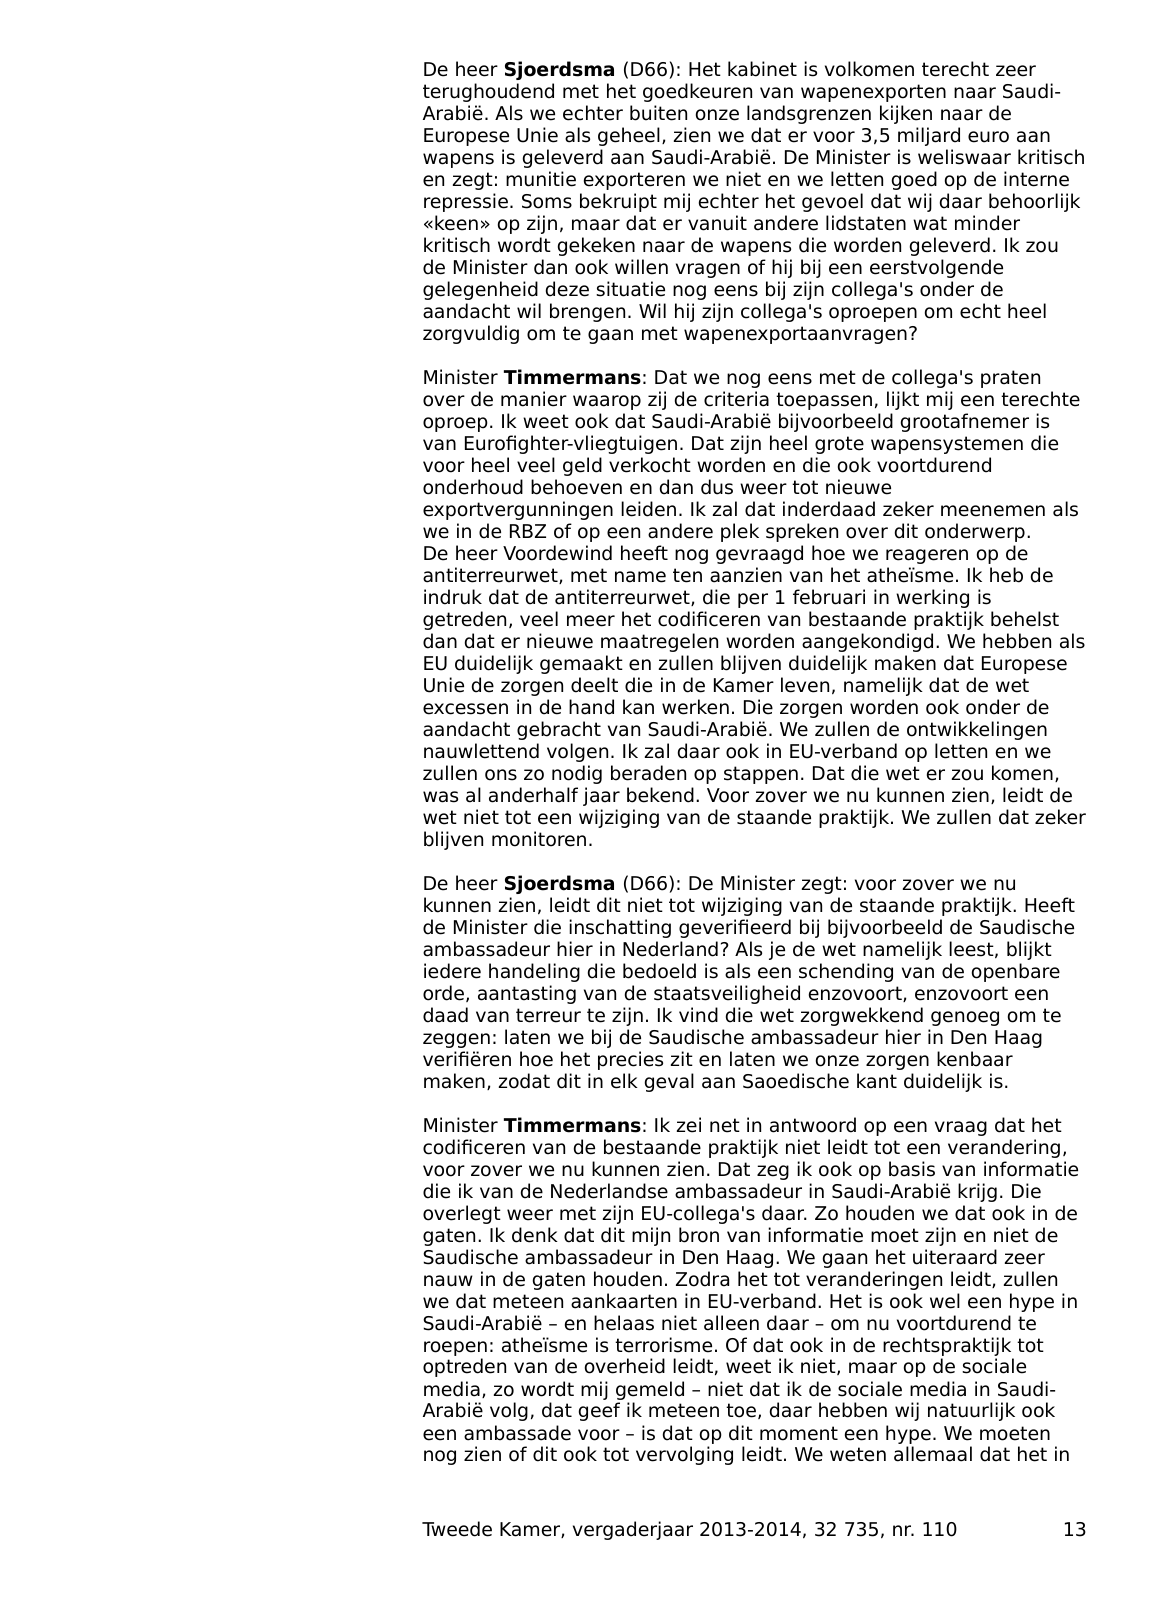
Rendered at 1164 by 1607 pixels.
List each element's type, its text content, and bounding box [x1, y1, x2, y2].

text De heer Sjoerdsma (D66): Het kabinet is volkomen terecht zeer terughoudend met het goedkeuren van wapenexporten naar Saudi-Arabië. Als we echter buiten onze landsgrenzen kijken naar de Europese Unie als geheel, zien we dat er voor 3,5 miljard euro aan wapens is geleverd aan Saudi-Arabië. De Minister is weliswaar kritisch en zegt: munitie exporteren we niet en we letten goed op de interne repressie. Soms bekruipt mij echter het gevoel dat wij daar behoorlijk «keen» op zijn, maar dat er vanuit andere lidstaten wat minder kritisch wordt gekeken naar de wapens die worden geleverd. Ik zou de Minister dan ook willen vragen of hij bij een eerstvolgende gelegenheid deze situatie nog eens bij zijn collega's onder de aandacht wil brengen. Wil hij zijn collega's oproepen om echt heel zorgvuldig om te gaan met wapenexportaanvragen? [422, 59, 1087, 345]
text De heer Sjoerdsma (D66): De Minister zegt: voor zover we nu kunnen zien, leidt dit niet tot wijziging van de staande praktijk. Heeft de Minister die inschatting geverifieerd bij bijvoorbeeld de Saudische ambassadeur hier in Nederland? Als je de wet namelijk leest, blijkt iedere handeling die bedoeld is als een schending van de openbare orde, aantasting van de staatsveiligheid enzovoort, enzovoort een daad van terreur te zijn. Ik vind die wet zorgwekkend genoeg om te zeggen: laten we bij de Saudische ambassadeur hier in Den Haag verifiëren hoe het precies zit en laten we onze zorgen kenbaar maken, zodat dit in elk geval aan Saoedische kant duidelijk is. [422, 873, 1087, 1092]
text Minister Timmermans: Ik zei net in antwoord op een vraag dat het codificeren van de bestaande praktijk niet leidt tot een verandering, voor zover we nu kunnen zien. Dat zeg ik ook op basis van informatie die ik van de Nederlandse ambassadeur in Saudi-Arabië krijg. Die overlegt weer met zijn EU-collega's daar. Zo houden we dat ook in de gaten. Ik denk dat dit mijn bron van informatie moet zijn en niet de Saudische ambassadeur in Den Haag. We gaan het uiteraard zeer nauw in de gaten houden. Zodra het tot veranderingen leidt, zullen we dat meteen aankaarten in EU-verband. Het is ook wel een hype in Saudi-Arabië – en helaas niet alleen daar – om nu voortdurend te roepen: atheïsme is terrorisme. Of dat ook in de rechtspraktijk tot optreden van de overheid leidt, weet ik niet, maar op de sociale media, zo wordt mij gemeld – niet dat ik de sociale media in Saudi-Arabië volg, dat geef ik meteen toe, daar hebben wij natuurlijk ook een ambassade voor – is dat op dit moment een hype. We moeten nog zien of dit ook tot vervolging leidt. We weten allemaal dat het in [422, 1115, 1087, 1466]
text De heer Voordewind heeft nog gevraagd hoe we reageren op de antiterreurwet, met name ten aanzien van het atheïsme. Ik heb de indruk dat de antiterreurwet, die per 1 februari in werking is getreden, veel meer het codificeren van bestaande praktijk behelst dan dat er nieuwe maatregelen worden aangekondigd. We hebben als EU duidelijk gemaakt en zullen blijven duidelijk maken dat Europese Unie de zorgen deelt die in de Kamer leven, namelijk dat de wet excessen in de hand kan werken. Die zorgen worden ook onder de aandacht gebracht van Saudi-Arabië. We zullen de ontwikkelingen nauwlettend volgen. Ik zal daar ook in EU-verband op letten en we zullen ons zo nodig beraden op stappen. Dat die wet er zou komen, was al anderhalf jaar bekend. Voor zover we nu kunnen zien, leidt de wet niet tot een wijziging van de staande praktijk. We zullen dat zeker blijven monitoren. [422, 543, 1087, 851]
text Minister Timmermans: Dat we nog eens met de collega's praten over de manier waarop zij de criteria toepassen, lijkt mij een terechte oproep. Ik weet ook dat Saudi-Arabië bijvoorbeeld grootafnemer is van Eurofighter-vliegtuigen. Dat zijn heel grote wapensystemen die voor heel veel geld verkocht worden en die ook voortdurend onderhoud behoeven en dan dus weer tot nieuwe exportvergunningen leiden. Ik zal dat inderdaad zeker meenemen als we in de RBZ of op een andere plek spreken over dit onderwerp. [422, 367, 1087, 543]
